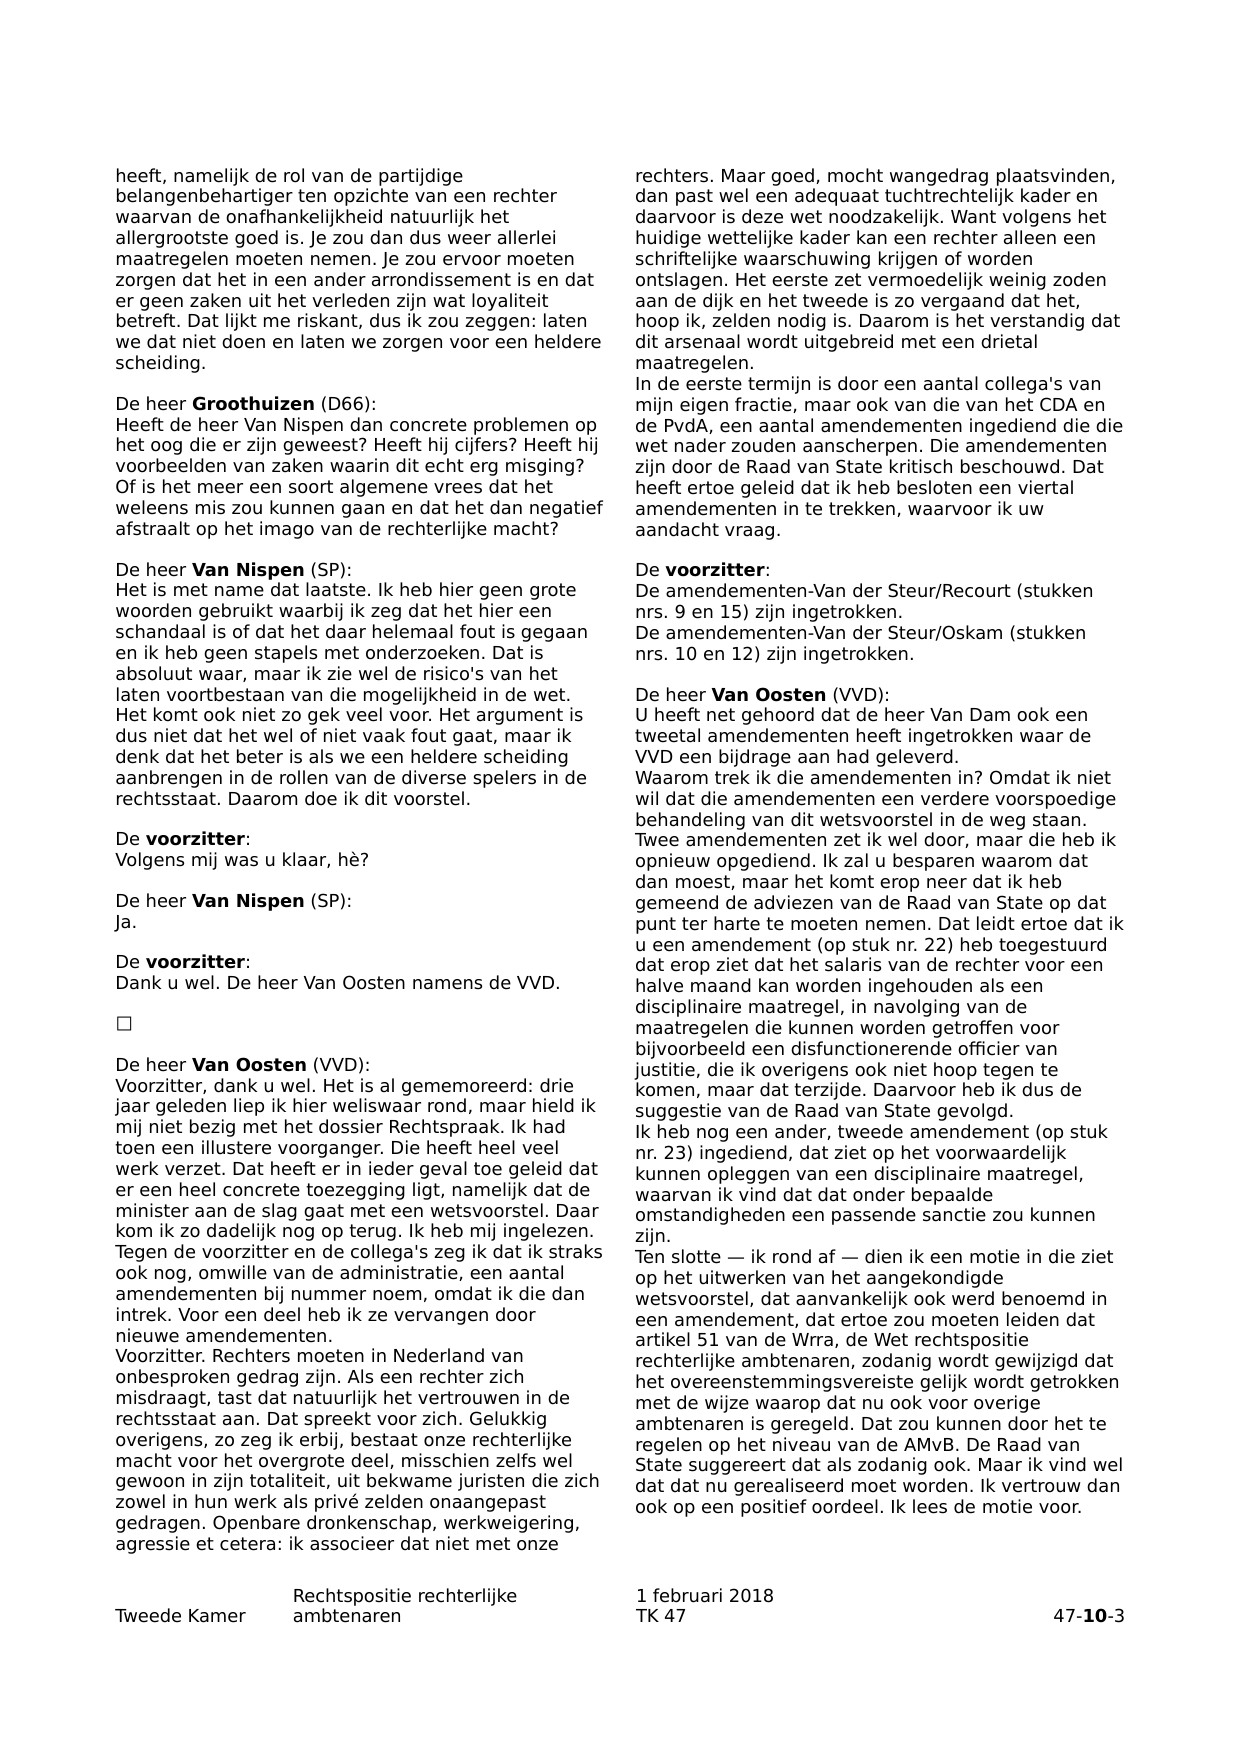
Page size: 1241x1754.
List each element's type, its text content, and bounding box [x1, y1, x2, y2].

text De heer Groothuizen (D66): [115, 394, 605, 414]
text ⬜ [115, 1014, 605, 1035]
text De amendementen-Van der Steur/Oskam (stukken nrs. 10 en 12) zijn ingetrokken. [635, 623, 1125, 664]
text Dank u wel. De heer Van Oosten namens de VVD. [115, 973, 605, 994]
text Voorzitter. Rechters moeten in Nederland van onbesproken gedrag zijn. Als een rechter zich misdraagt, tast dat natuurlijk het vertrouwen in de rechtsstaat aan. Dat spreekt voor zich. Gelukkig overigens, zo zeg ik erbij, bestaat onze rechterlijke macht voor het overgrote deel, misschien zelfs wel gewoon in zijn totaliteit, uit bekwame juristen die zich zowel in hun werk als privé zelden onaangepast gedragen. Openbare dronkenschap, werkweigering, agressie et cetera: ik associeer dat niet met onze [115, 1346, 605, 1554]
text Ja. [115, 912, 605, 932]
text De voorzitter: [115, 952, 605, 973]
text De amendementen-Van der Steur/Recourt (stukken nrs. 9 en 15) zijn ingetrokken. [635, 581, 1125, 623]
text heeft, namelijk de rol van de partijdige belangenbehartiger ten opzichte van een rechter waarvan de onafhankelijkheid natuurlijk het allergrootste goed is. Je zou dan dus weer allerlei maatregelen moeten nemen. Je zou ervoor moeten zorgen dat het in een ander arrondissement is en dat er geen zaken uit het verleden zijn wat loyaliteit betreft. Dat lijkt me riskant, dus ik zou zeggen: laten we dat niet doen en laten we zorgen voor een heldere scheiding. [115, 165, 605, 374]
text De voorzitter: [115, 829, 605, 850]
text Het is met name dat laatste. Ik heb hier geen grote woorden gebruikt waarbij ik zeg dat het hier een schandaal is of dat het daar helemaal fout is gegaan en ik heb geen stapels met onderzoeken. Dat is absoluut waar, maar ik zie wel de risico's van het laten voortbestaan van die mogelijkheid in de wet. Het komt ook niet zo gek veel voor. Het argument is dus niet dat het wel of niet vaak fout gaat, maar ik denk dat het beter is als we een heldere scheiding aanbrengen in de rollen van de diverse spelers in de rechtsstaat. Daarom doe ik dit voorstel. [115, 580, 605, 809]
text In de eerste termijn is door een aantal collega's van mijn eigen fractie, maar ook van die van het CDA en de PvdA, een aantal amendementen ingediend die die wet nader zouden aanscherpen. Die amendementen zijn door de Raad van State kritisch beschouwd. Dat heeft ertoe geleid dat ik heb besloten een viertal amendementen in te trekken, waarvoor ik uw aandacht vraag. [635, 374, 1125, 540]
text U heeft net gehoord dat de heer Van Dam ook een tweetal amendementen heeft ingetrokken waar de VVD een bijdrage aan had geleverd. [635, 705, 1125, 768]
text De heer Van Nispen (SP): [115, 559, 605, 580]
text Voorzitter, dank u wel. Het is al gememoreerd: drie jaar geleden liep ik hier weliswaar rond, maar hield ik mij niet bezig met het dossier Rechtspraak. Ik had toen een illustere voorganger. Die heeft heel veel werk verzet. Dat heeft er in ieder geval toe geleid dat er een heel concrete toezegging ligt, namelijk dat de minister aan de slag gaat met een wetsvoorstel. Daar kom ik zo dadelijk nog op terug. Ik heb mij ingelezen. Tegen de voorzitter en de collega's zeg ik dat ik straks ook nog, omwille van de administratie, een aantal amendementen bij nummer noem, omdat ik die dan intrek. Voor een deel heb ik ze vervangen door nieuwe amendementen. [115, 1075, 605, 1346]
text De heer Van Oosten (VVD): [115, 1055, 605, 1075]
text De heer Van Oosten (VVD): [635, 684, 1125, 705]
text De voorzitter: [635, 560, 1125, 581]
text Waarom trek ik die amendementen in? Omdat ik niet wil dat die amendementen een verdere voorspoedige behandeling van dit wetsvoorstel in de weg staan. Twee amendementen zet ik wel door, maar die heb ik opnieuw opgediend. Ik zal u besparen waarom dat dan moest, maar het komt erop neer dat ik heb gemeend de adviezen van de Raad van State op dat punt ter harte te moeten nemen. Dat leidt ertoe dat ik u een amendement (op stuk nr. 22) heb toegestuurd dat erop ziet dat het salaris van de rechter voor een halve maand kan worden ingehouden als een disciplinaire maatregel, in navolging van de maatregelen die kunnen worden getroffen voor bijvoorbeeld een disfunctionerende officier van justitie, die ik overigens ook niet hoop tegen te komen, maar dat terzijde. Daarvoor heb ik dus de suggestie van de Raad van State gevolgd. [635, 768, 1125, 1122]
text Volgens mij was u klaar, hè? [115, 850, 605, 871]
text Heeft de heer Van Nispen dan concrete problemen op het oog die er zijn geweest? Heeft hij cijfers? Heeft hij voorbeelden van zaken waarin dit echt erg misging? Of is het meer een soort algemene vrees dat het weleens mis zou kunnen gaan en dat het dan negatief afstraalt op het imago van de rechterlijke macht? [115, 414, 605, 539]
text Ten slotte — ik rond af — dien ik een motie in die ziet op het uitwerken van het aangekondigde wetsvoorstel, dat aanvankelijk ook werd benoemd in een amendement, dat ertoe zou moeten leiden dat artikel 51 van de Wrra, de Wet rechtspositie rechterlijke ambtenaren, zodanig wordt gewijzigd dat het overeenstemmingsvereiste gelijk wordt getrokken met de wijze waarop dat nu ook voor overige ambtenaren is geregeld. Dat zou kunnen door het te regelen op het niveau van de AMvB. De Raad van State suggereert dat als zodanig ook. Maar ik vind wel dat dat nu gerealiseerd moet worden. Ik vertrouw dan ook op een positief oordeel. Ik lees de motie voor. [635, 1247, 1125, 1518]
text De heer Van Nispen (SP): [115, 891, 605, 912]
text rechters. Maar goed, mocht wangedrag plaatsvinden, dan past wel een adequaat tuchtrechtelijk kader en daarvoor is deze wet noodzakelijk. Want volgens het huidige wettelijke kader kan een rechter alleen een schriftelijke waarschuwing krijgen of worden ontslagen. Het eerste zet vermoedelijk weinig zoden aan de dijk en het tweede is zo vergaand dat het, hoop ik, zelden nodig is. Daarom is het verstandig dat dit arsenaal wordt uitgebreid met een drietal maatregelen. [635, 165, 1125, 374]
text Ik heb nog een ander, tweede amendement (op stuk nr. 23) ingediend, dat ziet op het voorwaardelijk kunnen opleggen van een disciplinaire maatregel, waarvan ik vind dat dat onder bepaalde omstandigheden een passende sanctie zou kunnen zijn. [635, 1122, 1125, 1247]
